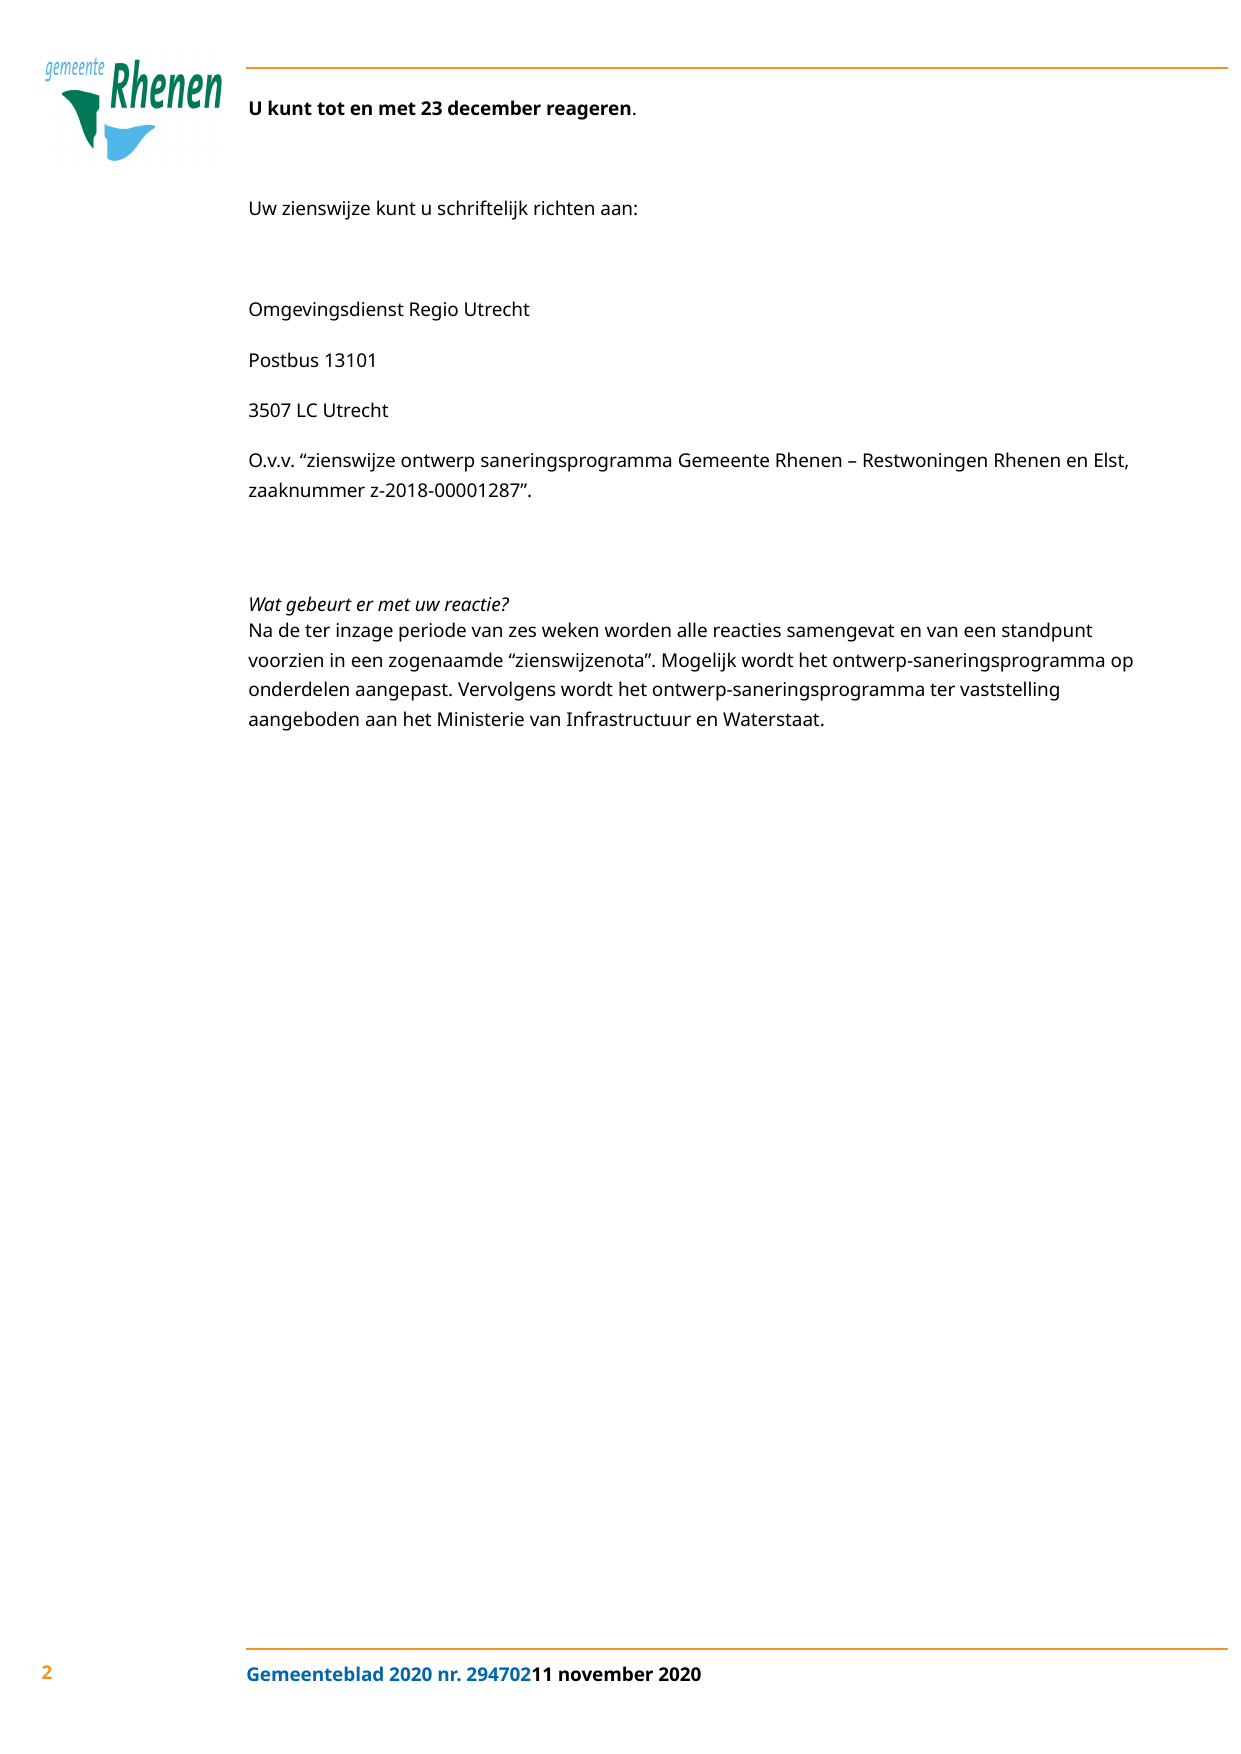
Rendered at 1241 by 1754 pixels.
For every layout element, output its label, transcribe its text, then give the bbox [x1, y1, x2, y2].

text Postbus 13101 [248, 347, 1152, 373]
text Wat gebeurt er met uw reactie? [248, 592, 1152, 617]
text Na de ter inzage periode van zes weken worden alle reacties samengevat en van een standpunt voorzien in een zogenaamde “zienswijzenota”. Mogelijk wordt het ontwerp-saneringsprogramma op onderdelen aangepast. Vervolgens wordt het ontwerp-saneringsprogramma ter vaststelling aangeboden aan het Ministerie van Infrastructuur en Waterstaat. [248, 617, 1152, 732]
text O.v.v. “zienswijze ontwerp saneringsprogramma Gemeente Rhenen – Restwoningen Rhenen en Elst, zaaknummer z-2018-00001287”. [248, 448, 1152, 503]
text Omgevingsdienst Regio Utrecht [248, 296, 1152, 322]
picture [41, 47, 231, 172]
text U kunt tot en met 23 december reageren. [248, 95, 1152, 121]
text 3507 LC Utrecht [248, 397, 1152, 423]
text Uw zienswijze kunt u schriftelijk richten aan: [248, 196, 1152, 221]
